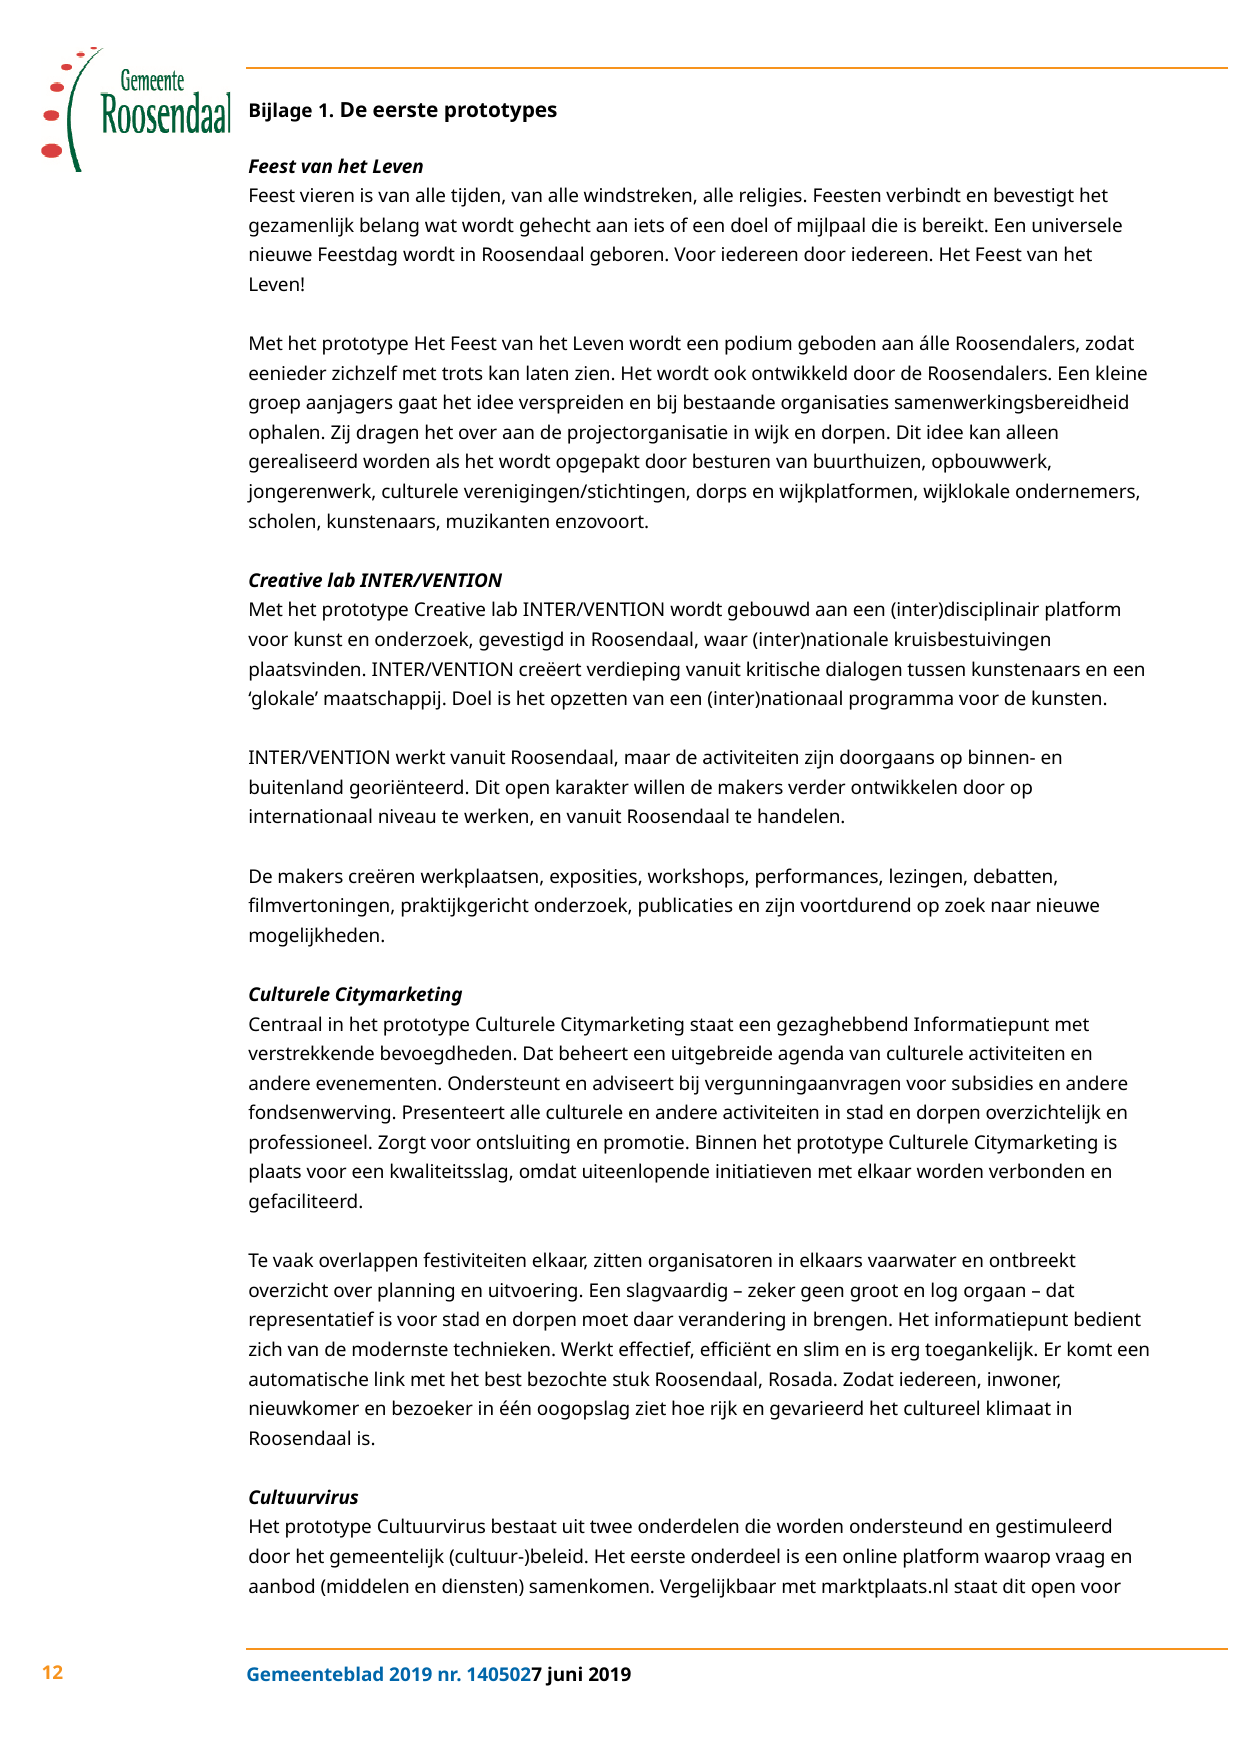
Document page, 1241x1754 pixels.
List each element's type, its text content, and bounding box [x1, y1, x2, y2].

text Met het prototype Creative lab INTER/VENTION wordt gebouwd aan een (inter)disciplinair platform voor kunst en onderzoek, gevestigd in Roosendaal, waar (inter)nationale kruisbestuivingen plaatsvinden. INTER/VENTION creëert verdieping vanuit kritische dialogen tussen kunstenaars en een ‘glokale’ maatschappij. Doel is het opzetten van een (inter)nationaal programma voor de kunsten. [248, 597, 1152, 711]
text De makers creëren werkplaatsen, exposities, workshops, performances, lezingen, debatten, filmvertoningen, praktijkgericht onderzoek, publicaties en zijn voortdurend op zoek naar nieuwe mogelijkheden. [248, 863, 1152, 948]
text Culturele Citymarketing [248, 981, 1152, 1007]
text Het prototype Cultuurvirus bestaat uit twee onderdelen die worden ondersteund en gestimuleerd door het gemeentelijk (cultuur-)beleid. Het eerste onderdeel is een online platform waarop vraag en aanbod (middelen en diensten) samenkomen. Vergelijkbaar met marktplaats.nl staat dit open voor [248, 1514, 1152, 1599]
text Cultuurvirus [248, 1484, 1152, 1510]
text Feest van het Leven [248, 153, 1152, 179]
picture [41, 47, 231, 172]
text INTER/VENTION werkt vanuit Roosendaal, maar de activiteiten zijn doorgaans op binnen- en buitenland georiënteerd. Dit open karakter willen de makers verder ontwikkelen door op internationaal niveau te werken, en vanuit Roosendaal te handelen. [248, 744, 1152, 829]
text Te vaak overlappen festiviteiten elkaar, zitten organisatoren in elkaars vaarwater en ontbreekt overzicht over planning en uitvoering. Een slagvaardig – zeker geen groot en log orgaan – dat representatief is voor stad en dorpen moet daar verandering in brengen. Het informatiepunt bedient zich van de modernste technieken. Werkt effectief, efficiënt en slim en is erg toegankelijk. Er komt een automatische link met het best bezochte stuk Roosendaal, Rosada. Zodat iedereen, inwoner, nieuwkomer en bezoeker in één oogopslag ziet hoe rijk en gevarieerd het cultureel klimaat in Roosendaal is. [248, 1247, 1152, 1451]
text Bijlage 1. De eerste prototypes [248, 95, 1152, 123]
text Feest vieren is van alle tijden, van alle windstreken, alle religies. Feesten verbindt en bevestigt het gezamenlijk belang wat wordt gehecht aan iets of een doel of mijlpaal die is bereikt. Een universele nieuwe Feestdag wordt in Roosendaal geboren. Voor iedereen door iedereen. Het Feest van het Leven! [248, 182, 1152, 297]
text Met het prototype Het Feest van het Leven wordt een podium geboden aan álle Roosendalers, zodat eenieder zichzelf met trots kan laten zien. Het wordt ook ontwikkeld door de Roosendalers. Een kleine groep aanjagers gaat het idee verspreiden en bij bestaande organisaties samenwerkingsbereidheid ophalen. Zij dragen het over aan de projectorganisatie in wijk en dorpen. Dit idee kan alleen gerealiseerd worden als het wordt opgepakt door besturen van buurthuizen, opbouwwerk, jongerenwerk, culturele verenigingen/stichtingen, dorps en wijkplatformen, wijklokale ondernemers, scholen, kunstenaars, muzikanten enzovoort. [248, 330, 1152, 534]
text Centraal in het prototype Culturele Citymarketing staat een gezaghebbend Informatiepunt met verstrekkende bevoegdheden. Dat beheert een uitgebreide agenda van culturele activiteiten en andere evenementen. Ondersteunt en adviseert bij vergunningaanvragen voor subsidies en andere fondsenwerving. Presenteert alle culturele en andere activiteiten in stad en dorpen overzichtelijk en professioneel. Zorgt voor ontsluiting en promotie. Binnen het prototype Culturele Citymarketing is plaats voor een kwaliteitsslag, omdat uiteenlopende initiatieven met elkaar worden verbonden en gefaciliteerd. [248, 1011, 1152, 1214]
text Creative lab INTER/VENTION [248, 567, 1152, 593]
